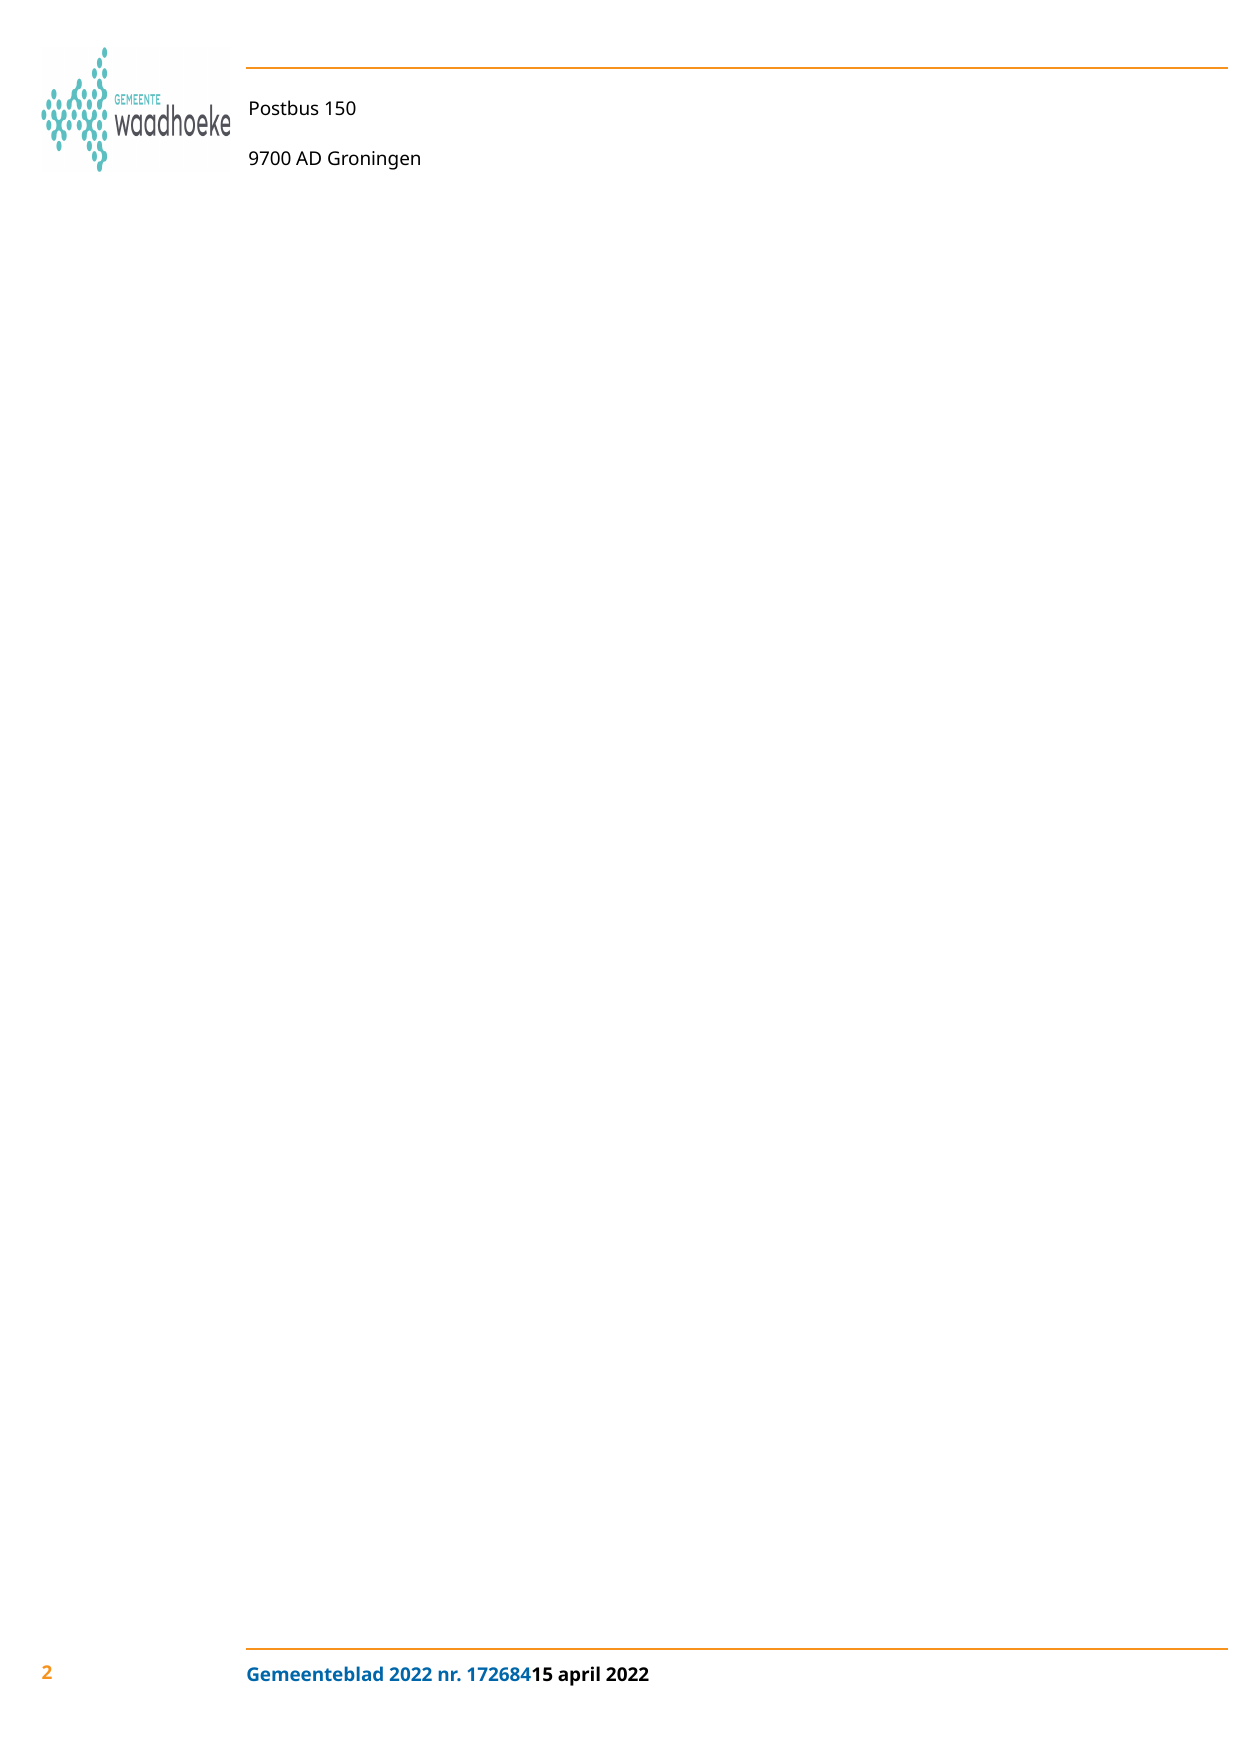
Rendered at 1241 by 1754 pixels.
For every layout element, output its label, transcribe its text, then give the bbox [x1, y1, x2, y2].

text 9700 AD Groningen [248, 145, 1152, 171]
text Postbus 150 [248, 95, 1152, 121]
picture [41, 47, 231, 172]
